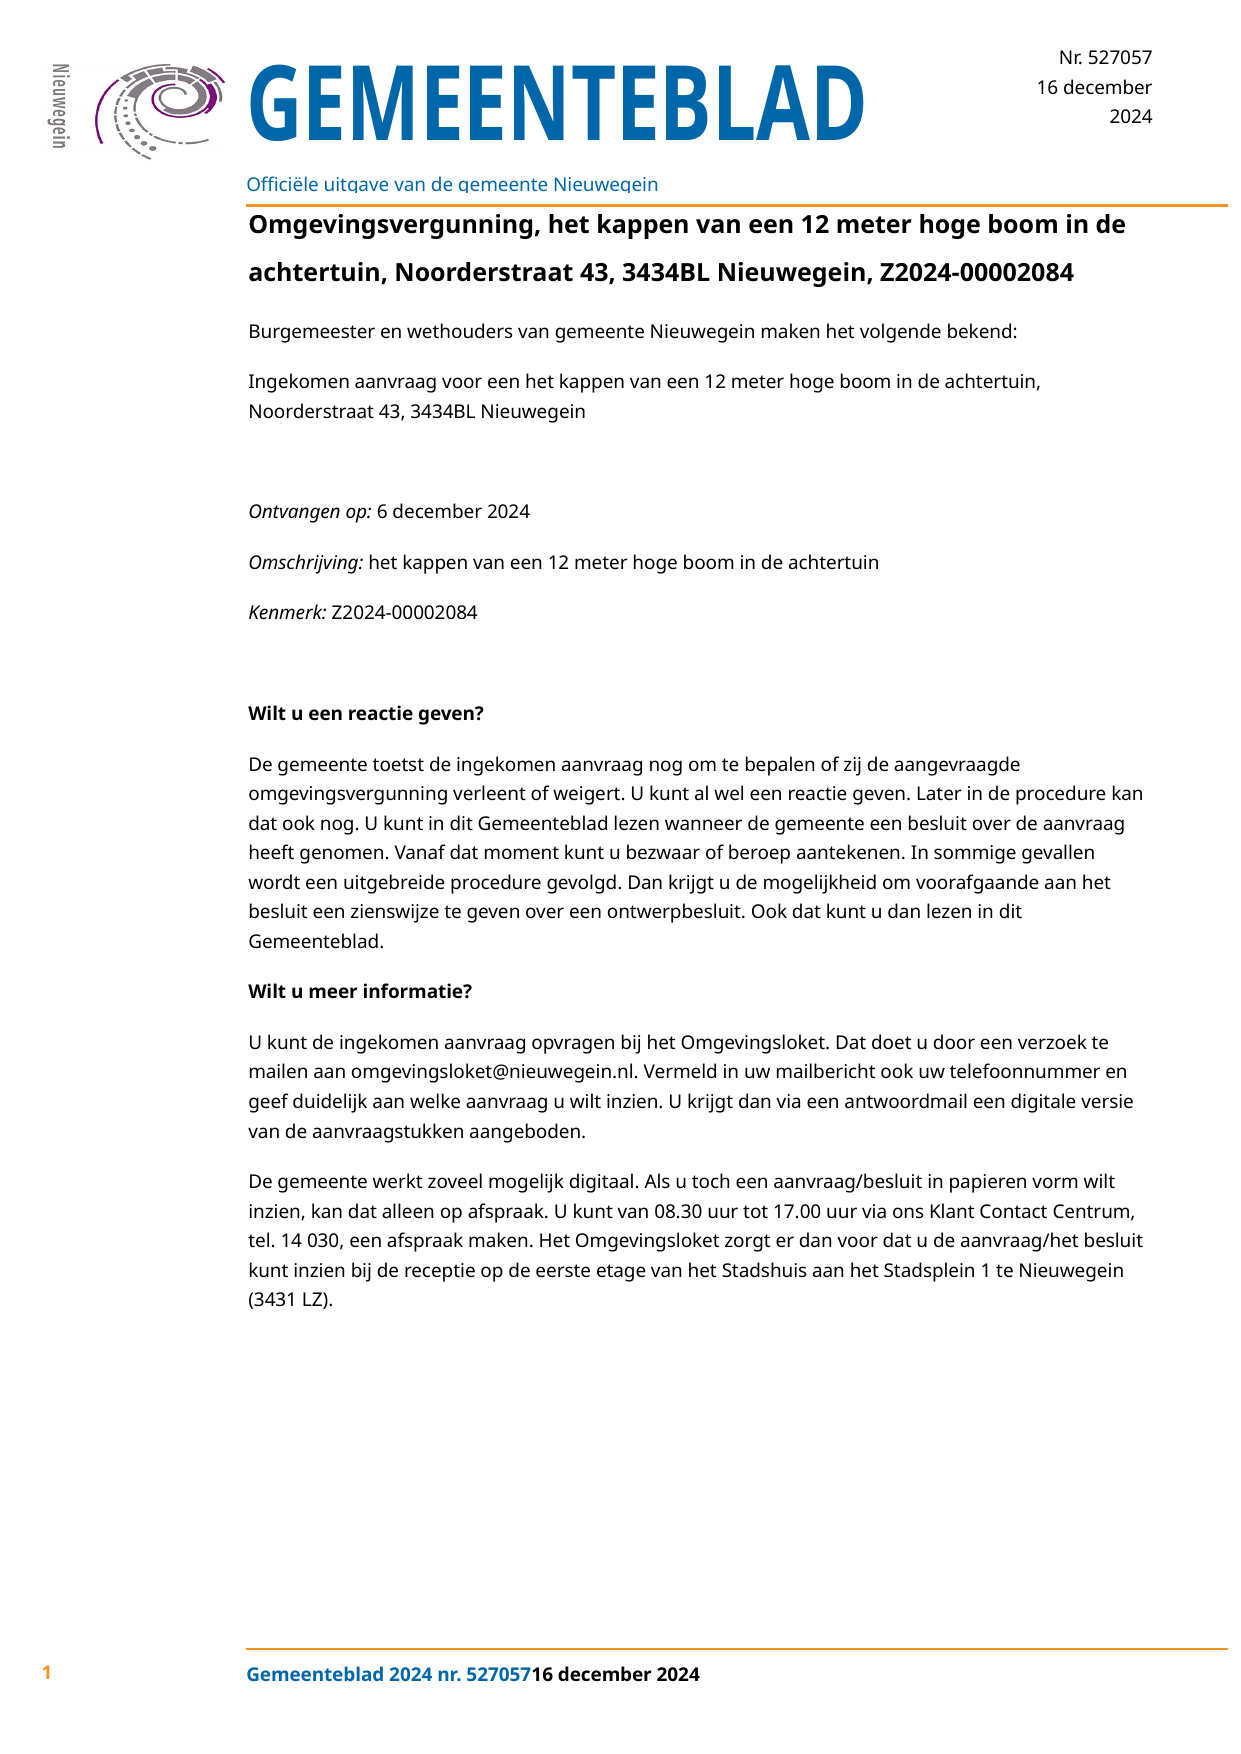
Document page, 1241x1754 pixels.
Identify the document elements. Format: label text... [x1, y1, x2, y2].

text Omgevingsvergunning, het kappen van een 12 meter hoge boom in de achtertuin, Noorderstraat 43, 3434BL Nieuwegein, Z2024-00002084 [248, 207, 1152, 288]
text Kenmerk: Z2024-00002084 [248, 599, 1152, 625]
text U kunt de ingekomen aanvraag opvragen bij het Omgevingsloket. Dat doet u door een verzoek te mailen aan omgevingsloket@nieuwegein.nl. Vermeld in uw mailbericht ook uw telefoonnummer en geef duidelijk aan welke aanvraag u wilt inzien. U krijgt dan via een antwoordmail een digitale versie van de aanvraagstukken aangeboden. [248, 1029, 1152, 1144]
text Ingekomen aanvraag voor een het kappen van een 12 meter hoge boom in de achtertuin, Noorderstraat 43, 3434BL Nieuwegein [248, 368, 1152, 424]
text De gemeente werkt zoveel mogelijk digitaal. Als u toch een aanvraag/besluit in papieren vorm wilt inzien, kan dat alleen op afspraak. U kunt van 08.30 uur tot 17.00 uur via ons Klant Contact Centrum, tel. 14 030, een afspraak maken. Het Omgevingsloket zorgt er dan voor dat u de aanvraag/het besluit kunt inzien bij de receptie op de eerste etage van het Stadshuis aan het Stadsplein 1 te Nieuwegein (3431 LZ). [248, 1168, 1152, 1312]
text Burgemeester en wethouders van gemeente Nieuwegein maken het volgende bekend: [248, 318, 1152, 344]
text Ontvangen op: 6 december 2024 [248, 499, 1152, 524]
text Wilt u meer informatie? [248, 979, 1152, 1004]
picture [41, 47, 231, 172]
text De gemeente toetst de ingekomen aanvraag nog om te bepalen of zij de aangevraagde omgevingsvergunning verleent of weigert. U kunt al wel een reactie geven. Later in de procedure kan dat ook nog. U kunt in dit Gemeenteblad lezen wanneer de gemeente een besluit over de aanvraag heeft genomen. Vanaf dat moment kunt u bezwaar of beroep aantekenen. In sommige gevallen wordt een uitgebreide procedure gevolgd. Dan krijgt u de mogelijkheid om voorafgaande aan het besluit een zienswijze te geven over een ontwerpbesluit. Ook dat kunt u dan lezen in dit Gemeenteblad. [248, 751, 1152, 954]
text Wilt u een reactie geven? [248, 700, 1152, 726]
text Omschrijving: het kappen van een 12 meter hoge boom in de achtertuin [248, 549, 1152, 575]
